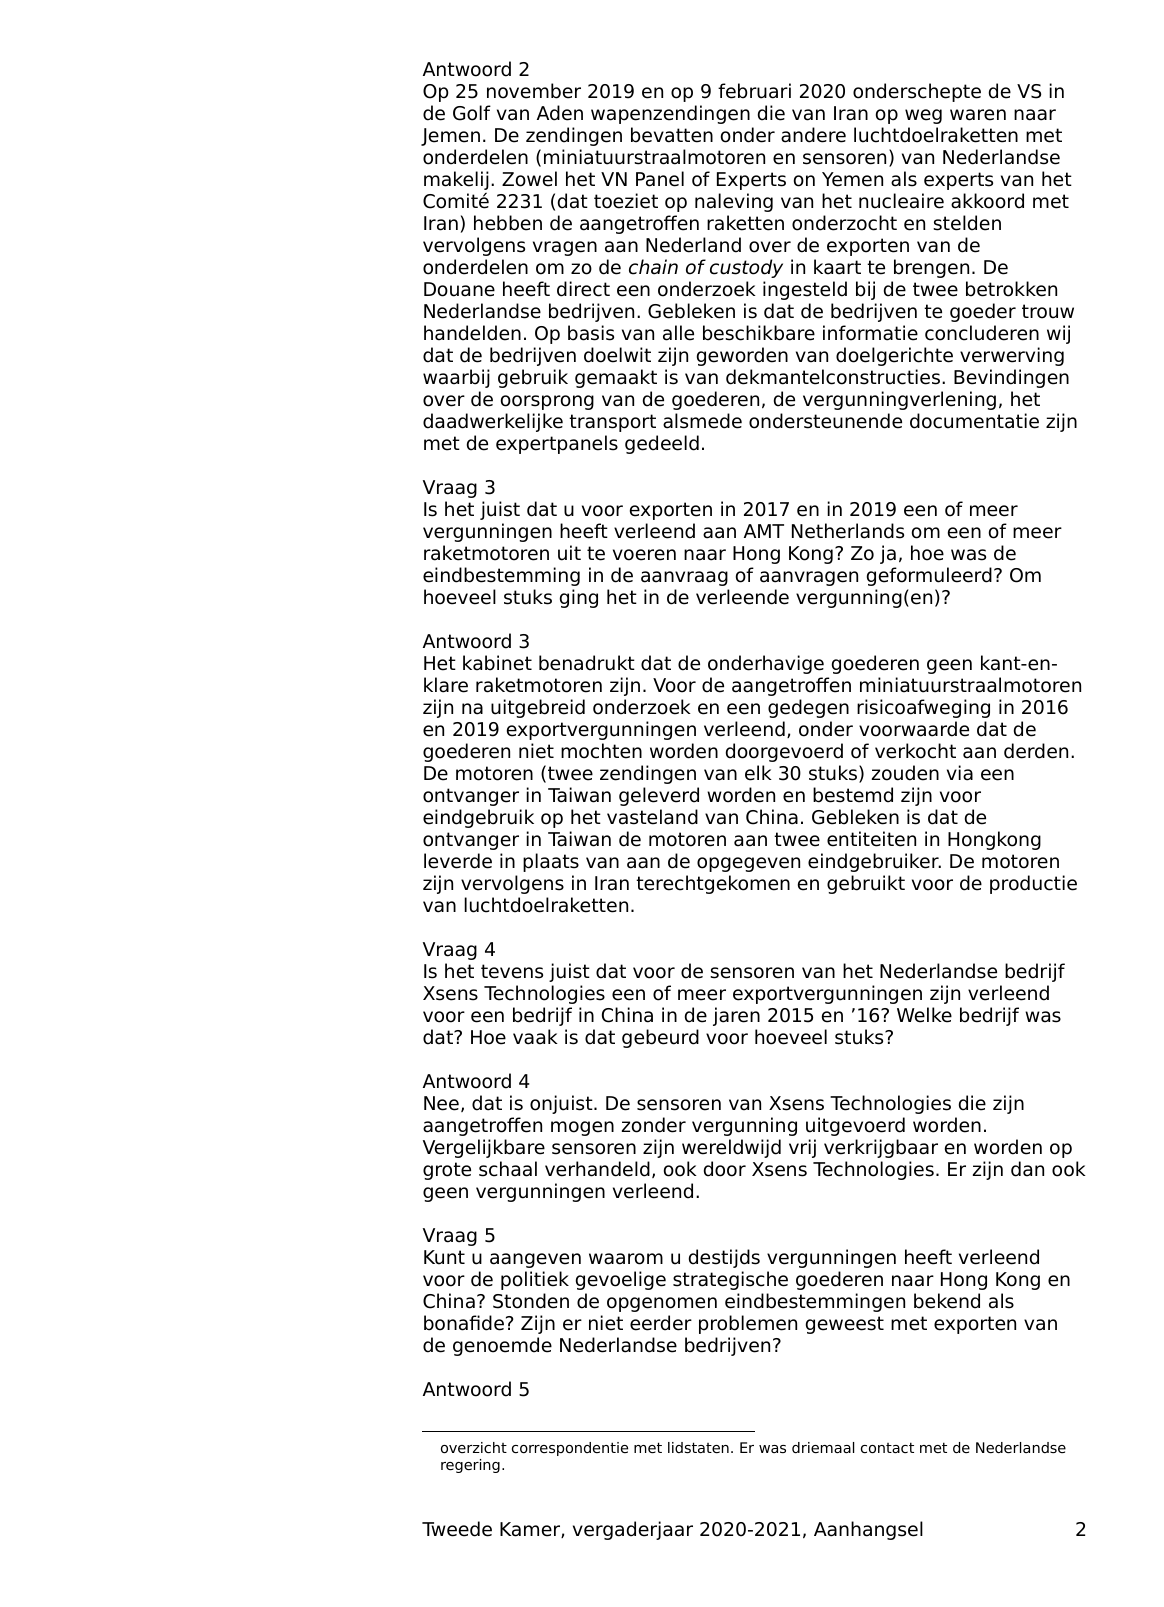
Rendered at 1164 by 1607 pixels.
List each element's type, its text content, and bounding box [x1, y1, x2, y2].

text Antwoord 5 [422, 1379, 1087, 1401]
text Het kabinet benadrukt dat de onderhavige goederen geen kant-en-klare raketmotoren zijn. Voor de aangetroffen miniatuurstraalmotoren zijn na uitgebreid onderzoek en een gedegen risicoafweging in 2016 en 2019 exportvergunningen verleend, onder voorwaarde dat de goederen niet mochten worden doorgevoerd of verkocht aan derden. De motoren (twee zendingen van elk 30 stuks) zouden via een ontvanger in Taiwan geleverd worden en bestemd zijn voor eindgebruik op het vasteland van China. Gebleken is dat de ontvanger in Taiwan de motoren aan twee entiteiten in Hongkong leverde in plaats van aan de opgegeven eindgebruiker. De motoren zijn vervolgens in Iran terechtgekomen en gebruikt voor de productie van luchtdoelraketten. [422, 653, 1087, 917]
text Op 25 november 2019 en op 9 februari 2020 onderschepte de VS in de Golf van Aden wapenzendingen die van Iran op weg waren naar Jemen. De zendingen bevatten onder andere luchtdoelraketten met onderdelen (miniatuurstraalmotoren en sensoren) van Nederlandse makelij. Zowel het VN Panel of Experts on Yemen als experts van het Comité 2231 (dat toeziet op naleving van het nucleaire akkoord met Iran) hebben de aangetroffen raketten onderzocht en stelden vervolgens vragen aan Nederland over de exporten van de onderdelen om zo de chain of custody in kaart te brengen. De Douane heeft direct een onderzoek ingesteld bij de twee betrokken Nederlandse bedrijven. Gebleken is dat de bedrijven te goeder trouw handelden. Op basis van alle beschikbare informatie concluderen wij dat de bedrijven doelwit zijn geworden van doelgerichte verwerving waarbij gebruik gemaakt is van dekmantelconstructies. Bevindingen over de oorsprong van de goederen, de vergunningverlening, het daadwerkelijke transport alsmede ondersteunende documentatie zijn met de expertpanels gedeeld. [422, 81, 1087, 455]
text overzicht correspondentie met lidstaten. Er was driemaal contact met de Nederlandse regering. [422, 1441, 1087, 1474]
text Antwoord 4 [422, 1071, 1087, 1093]
text Vraag 4 [422, 939, 1087, 961]
text Vraag 5 [422, 1225, 1087, 1247]
text Is het tevens juist dat voor de sensoren van het Nederlandse bedrijf Xsens Technologies een of meer exportvergunningen zijn verleend voor een bedrijf in China in de jaren 2015 en ’16? Welke bedrijf was dat? Hoe vaak is dat gebeurd voor hoeveel stuks? [422, 961, 1087, 1049]
text Vraag 3 [422, 477, 1087, 499]
text Nee, dat is onjuist. De sensoren van Xsens Technologies die zijn aangetroffen mogen zonder vergunning uitgevoerd worden. Vergelijkbare sensoren zijn wereldwijd vrij verkrijgbaar en worden op grote schaal verhandeld, ook door Xsens Technologies. Er zijn dan ook geen vergunningen verleend. [422, 1093, 1087, 1203]
text Kunt u aangeven waarom u destijds vergunningen heeft verleend voor de politiek gevoelige strategische goederen naar Hong Kong en China? Stonden de opgenomen eindbestemmingen bekend als bonafide? Zijn er niet eerder problemen geweest met exporten van de genoemde Nederlandse bedrijven? [422, 1247, 1087, 1357]
text Is het juist dat u voor exporten in 2017 en in 2019 een of meer vergunningen heeft verleend aan AMT Netherlands om een of meer raketmotoren uit te voeren naar Hong Kong? Zo ja, hoe was de eindbestemming in de aanvraag of aanvragen geformuleerd? Om hoeveel stuks ging het in de verleende vergunning(en)? [422, 499, 1087, 609]
text Antwoord 2 [422, 59, 1087, 81]
text Antwoord 3 [422, 631, 1087, 653]
